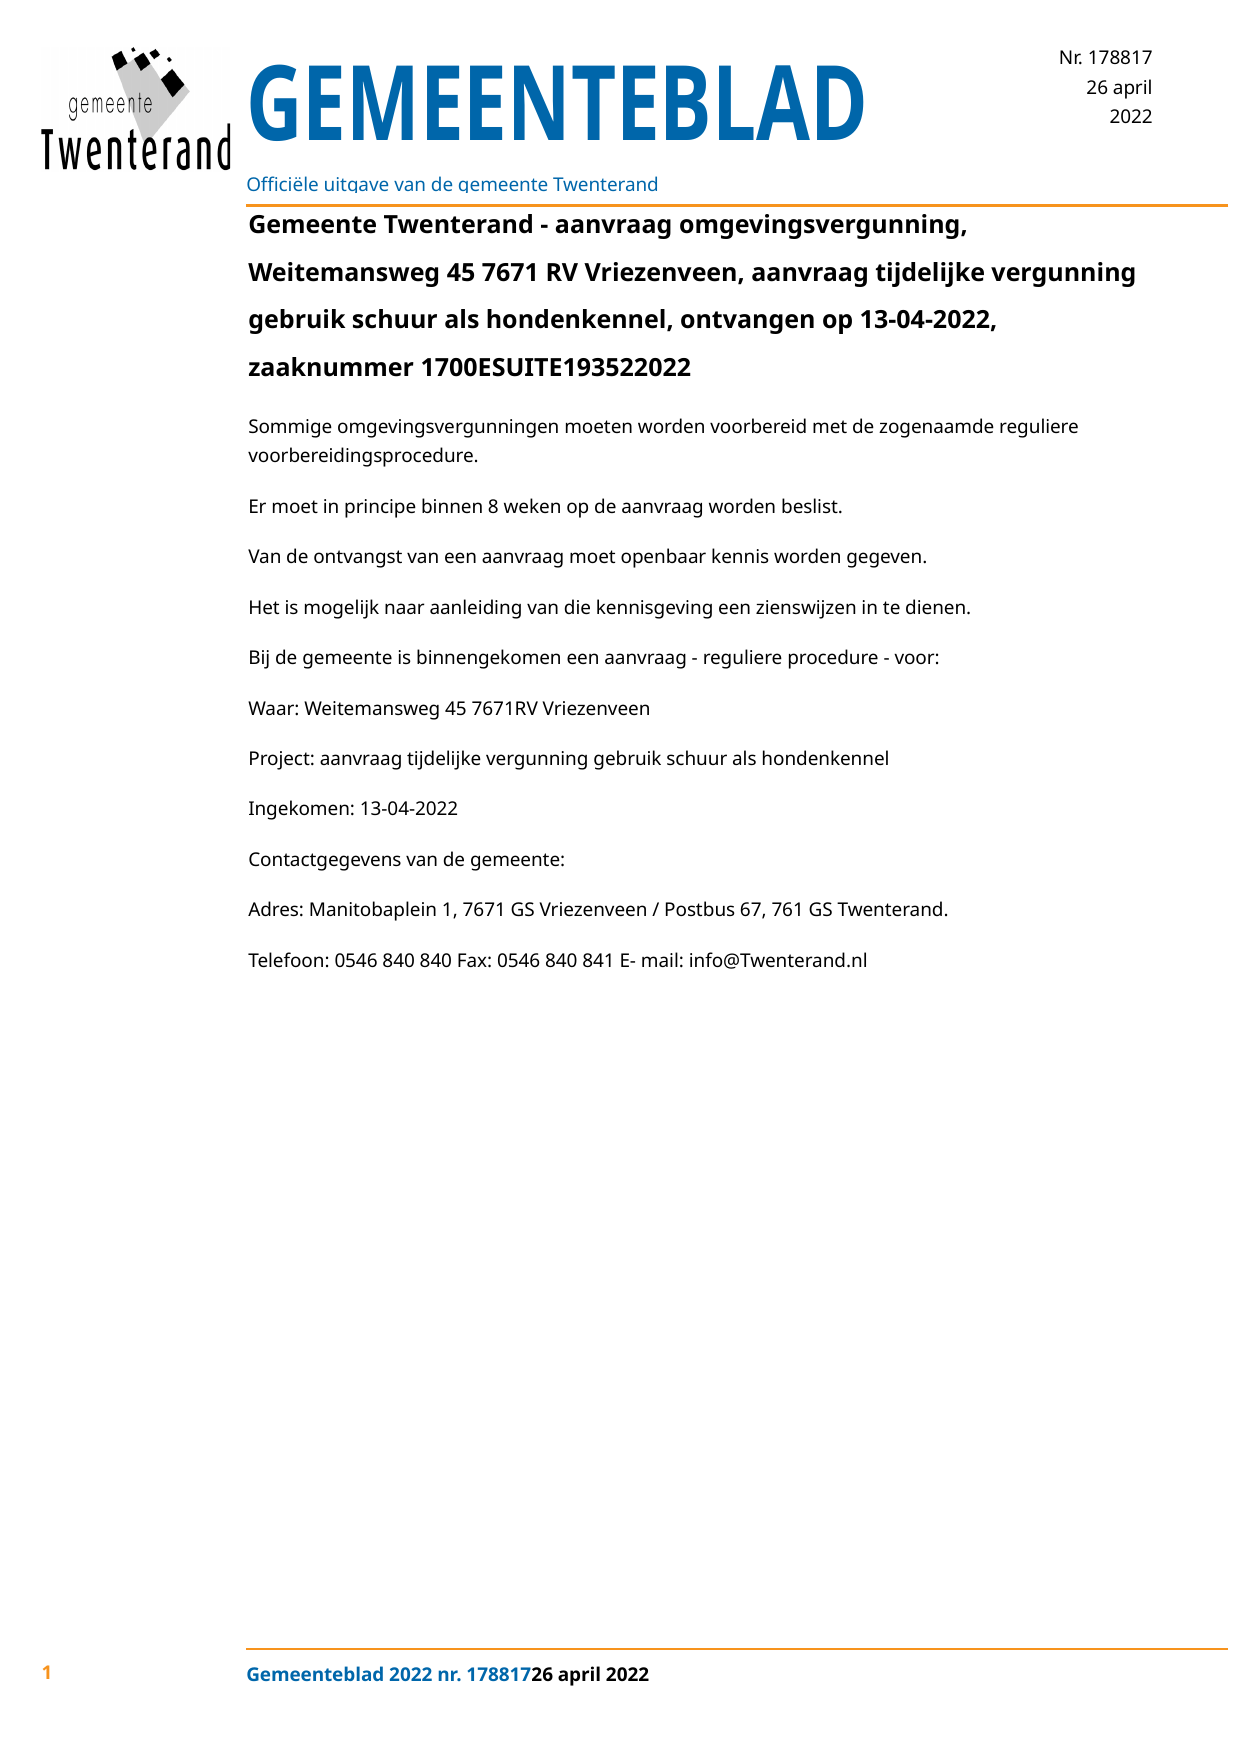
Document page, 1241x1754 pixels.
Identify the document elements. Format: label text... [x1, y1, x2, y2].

picture [41, 47, 231, 172]
text Bij de gemeente is binnengekomen een aanvraag - reguliere procedure - voor: [248, 644, 1152, 670]
text Project: aanvraag tijdelijke vergunning gebruik schuur als hondenkennel [248, 745, 1152, 771]
text Ingekomen: 13-04-2022 [248, 796, 1152, 821]
text Van de ontvangst van een aanvraag moet openbaar kennis worden gegeven. [248, 543, 1152, 569]
text Het is mogelijk naar aanleiding van die kennisgeving een zienswijzen in te dienen. [248, 594, 1152, 620]
text Adres: Manitobaplein 1, 7671 GS Vriezenveen / Postbus 67, 761 GS Twenterand. [248, 896, 1152, 922]
text Gemeente Twenterand - aanvraag omgevingsvergunning, Weitemansweg 45 7671 RV Vriezenveen, aanvraag tijdelijke vergunning gebruik schuur als hondenkennel, ontvangen op 13-04-2022, zaaknummer 1700ESUITE193522022 [248, 207, 1152, 384]
text Er moet in principe binnen 8 weken op de aanvraag worden beslist. [248, 493, 1152, 519]
text Contactgegevens van de gemeente: [248, 846, 1152, 872]
text Waar: Weitemansweg 45 7671RV Vriezenveen [248, 695, 1152, 721]
text Telefoon: 0546 840 840 Fax: 0546 840 841 E- mail: info@Twenterand.nl [248, 947, 1152, 973]
text Sommige omgevingsvergunningen moeten worden voorbereid met de zogenaamde reguliere voorbereidingsprocedure. [248, 413, 1152, 468]
